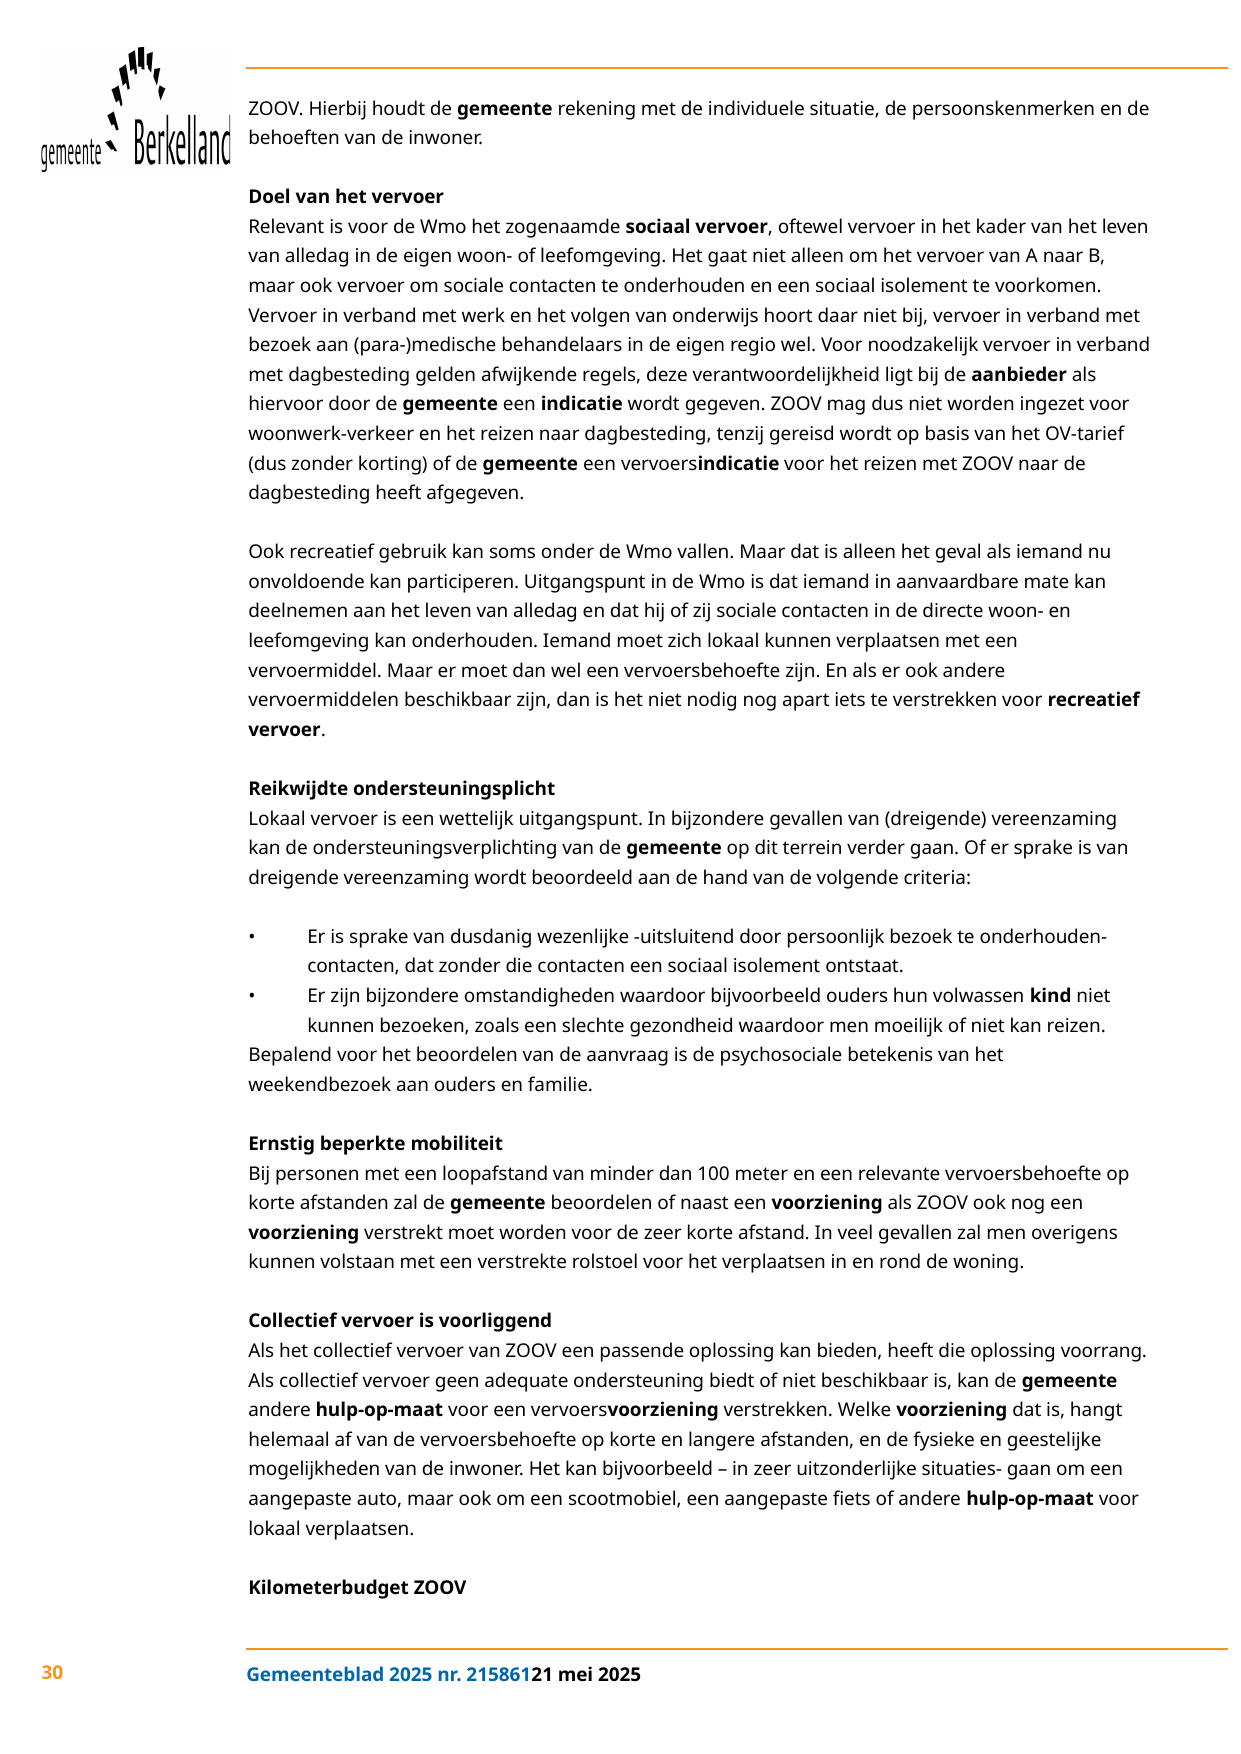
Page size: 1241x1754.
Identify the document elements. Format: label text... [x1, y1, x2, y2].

list Er zijn bijzondere omstandigheden waardoor bijvoorbeeld ouders hun volwassen kind niet kunnen bezoeken, zoals een slechte gezondheid waardoor men moeilijk of niet kan reizen. [248, 982, 1152, 1038]
text Lokaal vervoer is een wettelijk uitgangspunt. In bijzondere gevallen van (dreigende) vereenzaming kan de ondersteuningsverplichting van de gemeente op dit terrein verder gaan. Of er sprake is van dreigende vereenzaming wordt beoordeeld aan de hand van de volgende criteria: [248, 805, 1152, 890]
text Collectief vervoer is voorliggend [248, 1308, 1152, 1333]
text Bij personen met een loopafstand van minder dan 100 meter en een relevante vervoersbehoefte op korte afstanden zal de gemeente beoordelen of naast een voorziening als ZOOV ook nog een voorziening verstrekt moet worden voor de zeer korte afstand. In veel gevallen zal men overigens kunnen volstaan met een verstrekte rolstoel voor het verplaatsen in en rond de woning. [248, 1160, 1152, 1274]
picture [41, 47, 231, 172]
text Reikwijdte ondersteuningsplicht [248, 775, 1152, 801]
text Bepalend voor het beoordelen van de aanvraag is de psychosociale betekenis van het weekendbezoek aan ouders en familie. [248, 1041, 1152, 1097]
text Kilometerbudget ZOOV [248, 1574, 1152, 1600]
list Er is sprake van dusdanig wezenlijke -uitsluitend door persoonlijk bezoek te onderhouden- contacten, dat zonder die contacten een sociaal isolement ontstaat. [248, 923, 1152, 978]
text Relevant is voor de Wmo het zogenaamde sociaal vervoer, oftewel vervoer in het kader van het leven van alledag in de eigen woon- of leefomgeving. Het gaat niet alleen om het vervoer van A naar B, maar ook vervoer om sociale contacten te onderhouden en een sociaal isolement te voorkomen. Vervoer in verband met werk en het volgen van onderwijs hoort daar niet bij, vervoer in verband met bezoek aan (para-)medische behandelaars in de eigen regio wel. Voor noodzakelijk vervoer in verband met dagbesteding gelden afwijkende regels, deze verantwoordelijkheid ligt bij de aanbieder als hiervoor door de gemeente een indicatie wordt gegeven. ZOOV mag dus niet worden ingezet voor woonwerk-verkeer en het reizen naar dagbesteding, tenzij gereisd wordt op basis van het OV-tarief (dus zonder korting) of de gemeente een vervoersindicatie voor het reizen met ZOOV naar de dagbesteding heeft afgegeven. [248, 213, 1152, 505]
text Ook recreatief gebruik kan soms onder de Wmo vallen. Maar dat is alleen het geval als iemand nu onvoldoende kan participeren. Uitgangspunt in de Wmo is dat iemand in aanvaardbare mate kan deelnemen aan het leven van alledag en dat hij of zij sociale contacten in de directe woon- en leefomgeving kan onderhouden. Iemand moet zich lokaal kunnen verplaatsen met een vervoermiddel. Maar er moet dan wel een vervoersbehoefte zijn. En als er ook andere vervoermiddelen beschikbaar zijn, dan is het niet nodig nog apart iets te verstrekken voor recreatief vervoer. [248, 538, 1152, 742]
text Als het collectief vervoer van ZOOV een passende oplossing kan bieden, heeft die oplossing voorrang. Als collectief vervoer geen adequate ondersteuning biedt of niet beschikbaar is, kan de gemeente andere hulp-op-maat voor een vervoersvoorziening verstrekken. Welke voorziening dat is, hangt helemaal af van de vervoersbehoefte op korte en langere afstanden, en de fysieke en geestelijke mogelijkheden van de inwoner. Het kan bijvoorbeeld – in zeer uitzonderlijke situaties- gaan om een aangepaste auto, maar ook om een scootmobiel, een aangepaste fiets of andere hulp-op-maat voor lokaal verplaatsen. [248, 1337, 1152, 1541]
text Ernstig beperkte mobiliteit [248, 1130, 1152, 1156]
text ZOOV. Hierbij houdt de gemeente rekening met de individuele situatie, de persoonskenmerken en de behoeften van de inwoner. [248, 95, 1152, 150]
text Doel van het vervoer [248, 183, 1152, 209]
